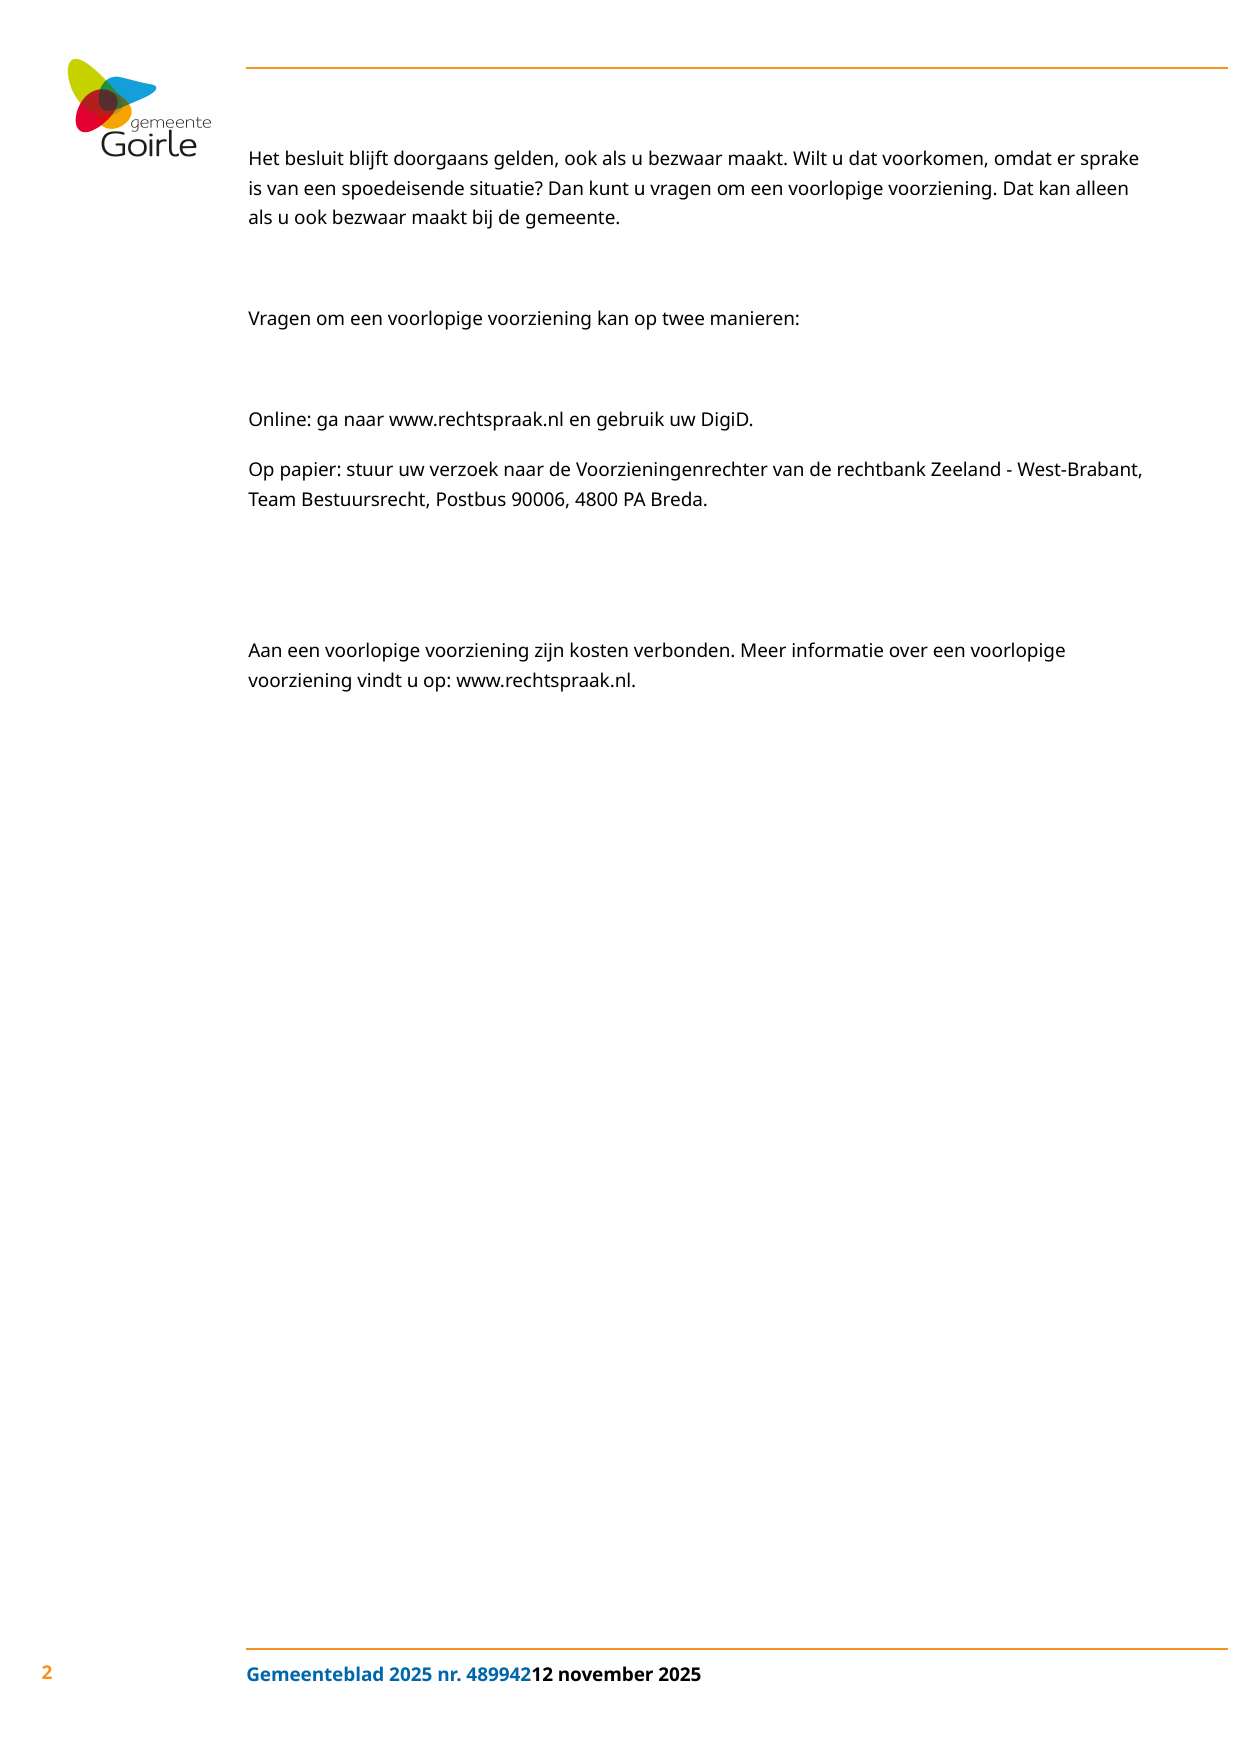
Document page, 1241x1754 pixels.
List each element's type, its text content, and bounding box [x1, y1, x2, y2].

text Aan een voorlopige voorziening zijn kosten verbonden. Meer informatie over een voorlopige voorziening vindt u op: www.rechtspraak.nl. [248, 637, 1152, 693]
text Op papier: stuur uw verzoek naar de Voorzieningenrechter van de rechtbank Zeeland - West-Brabant, Team Bestuursrecht, Postbus 90006, 4800 PA Breda. [248, 456, 1152, 512]
text Online: ga naar www.rechtspraak.nl en gebruik uw DigiD. [248, 406, 1152, 432]
text Vragen om een voorlopige voorziening kan op twee manieren: [248, 305, 1152, 331]
picture [41, 47, 231, 172]
text Het besluit blijft doorgaans gelden, ook als u bezwaar maakt. Wilt u dat voorkomen, omdat er sprake is van een spoedeisende situatie? Dan kunt u vragen om een voorlopige voorziening. Dat kan alleen als u ook bezwaar maakt bij de gemeente. [248, 145, 1152, 230]
